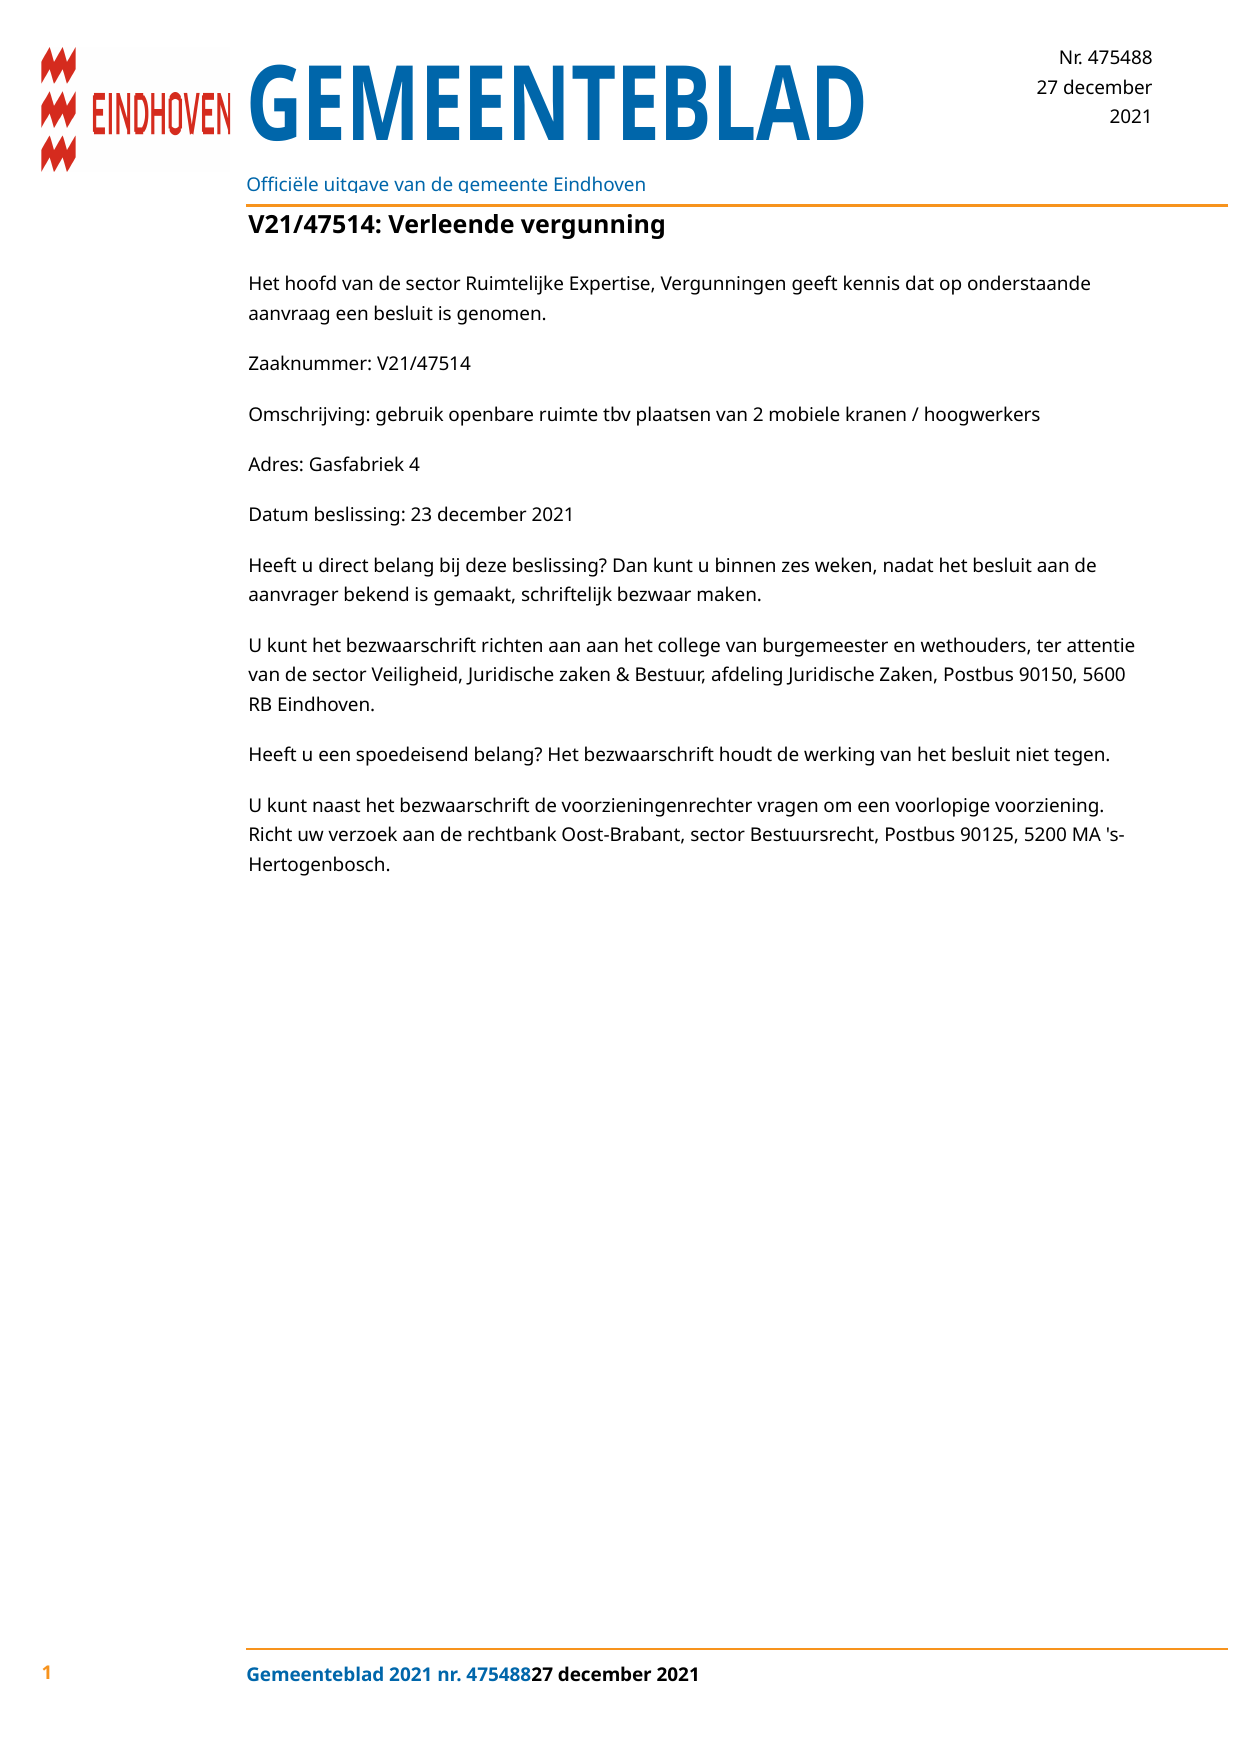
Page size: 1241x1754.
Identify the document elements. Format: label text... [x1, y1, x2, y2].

text Datum beslissing: 23 december 2021 [248, 502, 1152, 527]
text U kunt het bezwaarschrift richten aan aan het college van burgemeester en wethouders, ter attentie van de sector Veiligheid, Juridische zaken & Bestuur, afdeling Juridische Zaken, Postbus 90150, 5600 RB Eindhoven. [248, 632, 1152, 717]
text Adres: Gasfabriek 4 [248, 451, 1152, 477]
picture [41, 47, 231, 172]
text Zaaknummer: V21/47514 [248, 350, 1152, 376]
text V21/47514: Verleende vergunning [248, 207, 1152, 241]
text Heeft u een spoedeisend belang? Het bezwaarschrift houdt de werking van het besluit niet tegen. [248, 742, 1152, 767]
text Heeft u direct belang bij deze beslissing? Dan kunt u binnen zes weken, nadat het besluit aan de aanvrager bekend is gemaakt, schriftelijk bezwaar maken. [248, 552, 1152, 607]
text U kunt naast het bezwaarschrift de voorzieningenrechter vragen om een voorlopige voorziening. Richt uw verzoek aan de rechtbank Oost-Brabant, sector Bestuursrecht, Postbus 90125, 5200 MA 's-Hertogenbosch. [248, 792, 1152, 877]
text Het hoofd van de sector Ruimtelijke Expertise, Vergunningen geeft kennis dat op onderstaande aanvraag een besluit is genomen. [248, 270, 1152, 326]
text Omschrijving: gebruik openbare ruimte tbv plaatsen van 2 mobiele kranen / hoogwerkers [248, 401, 1152, 426]
